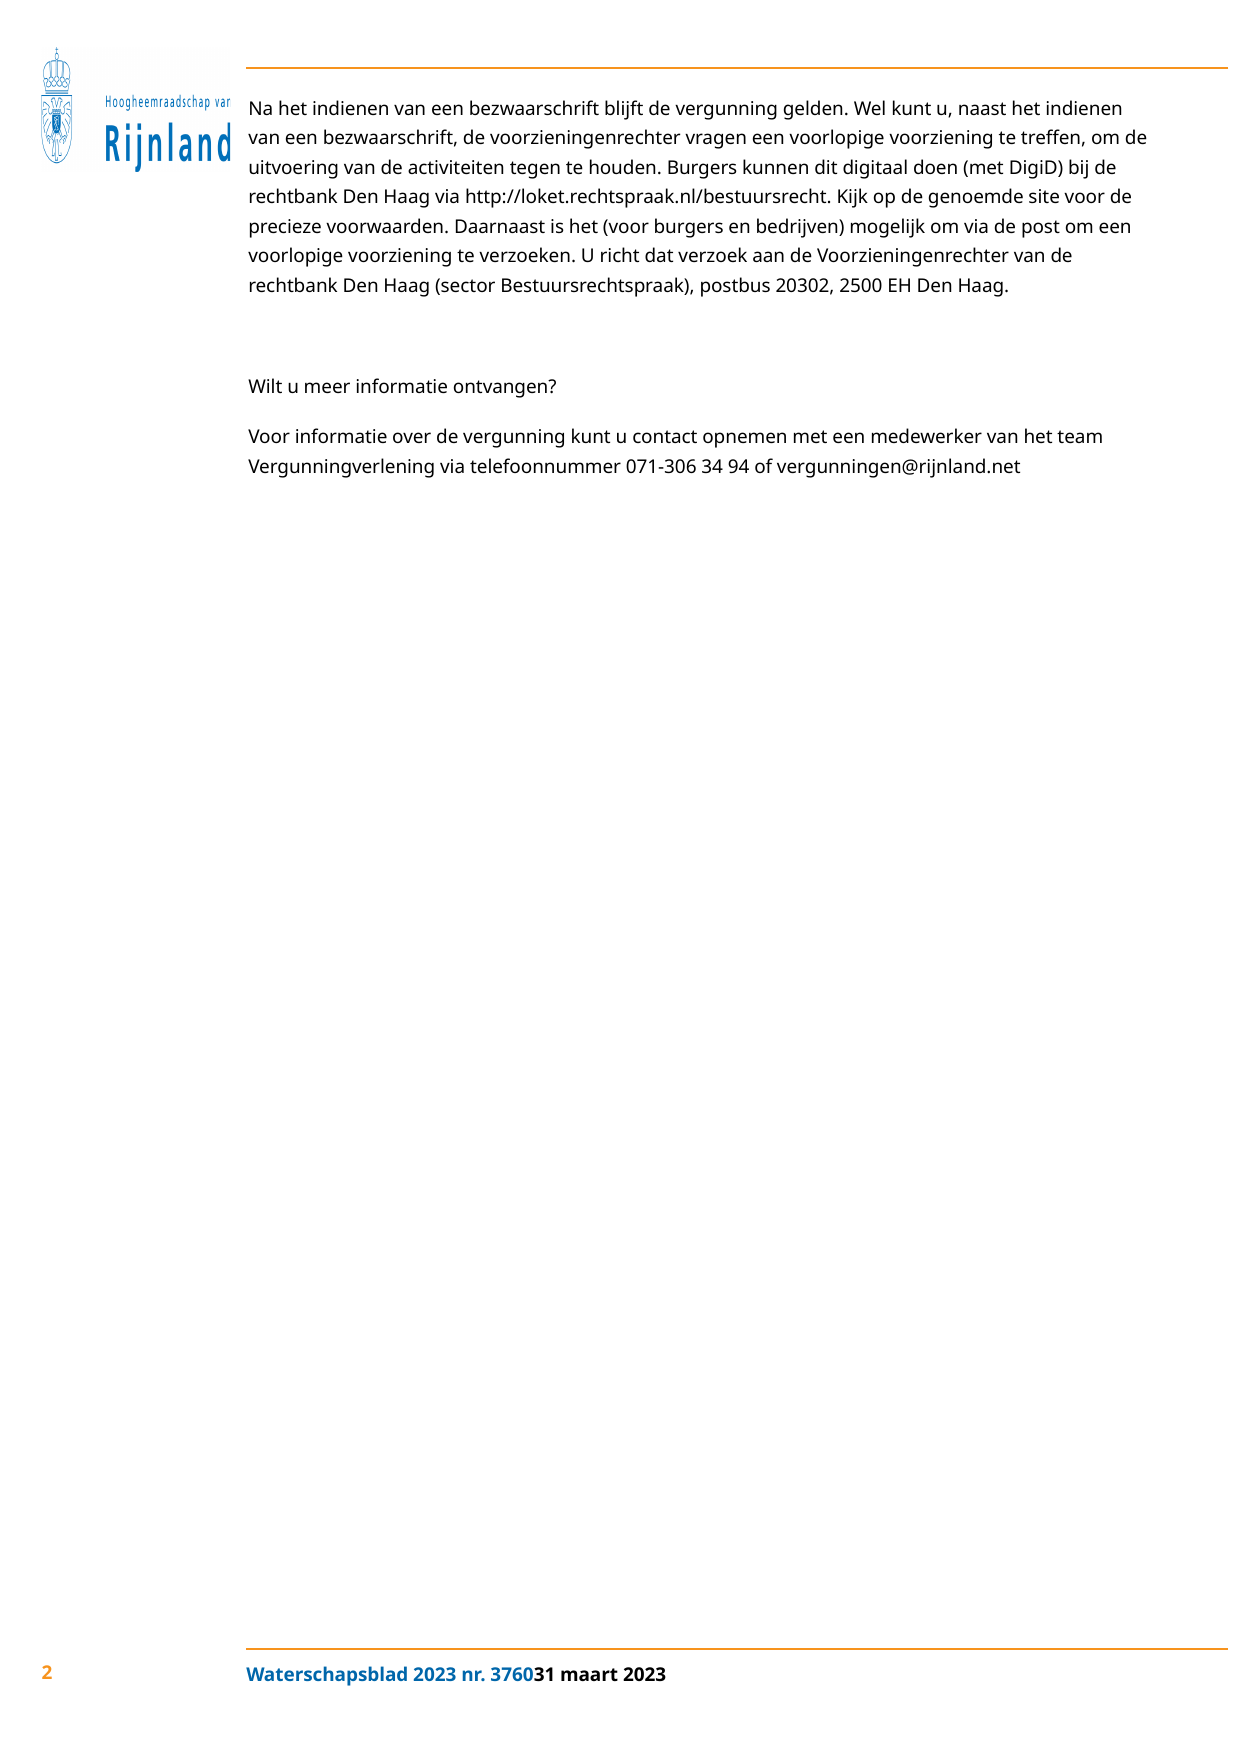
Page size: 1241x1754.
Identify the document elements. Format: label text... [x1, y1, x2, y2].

text Wilt u meer informatie ontvangen? [248, 373, 1152, 399]
text Voor informatie over de vergunning kunt u contact opnemen met een medewerker van het team Vergunningverlening via telefoonnummer 071-306 34 94 of vergunningen@rijnland.net [248, 423, 1152, 479]
picture [41, 47, 231, 172]
text Na het indienen van een bezwaarschrift blijft de vergunning gelden. Wel kunt u, naast het indienen van een bezwaarschrift, de voorzieningenrechter vragen een voorlopige voorziening te treffen, om de uitvoering van de activiteiten tegen te houden. Burgers kunnen dit digitaal doen (met DigiD) bij de rechtbank Den Haag via http://loket.rechtspraak.nl/bestuursrecht. Kijk op de genoemde site voor de precieze voorwaarden. Daarnaast is het (voor burgers en bedrijven) mogelijk om via de post om een voorlopige voorziening te verzoeken. U richt dat verzoek aan de Voorzieningenrechter van de rechtbank Den Haag (sector Bestuursrechtspraak), postbus 20302, 2500 EH Den Haag. [248, 95, 1152, 298]
